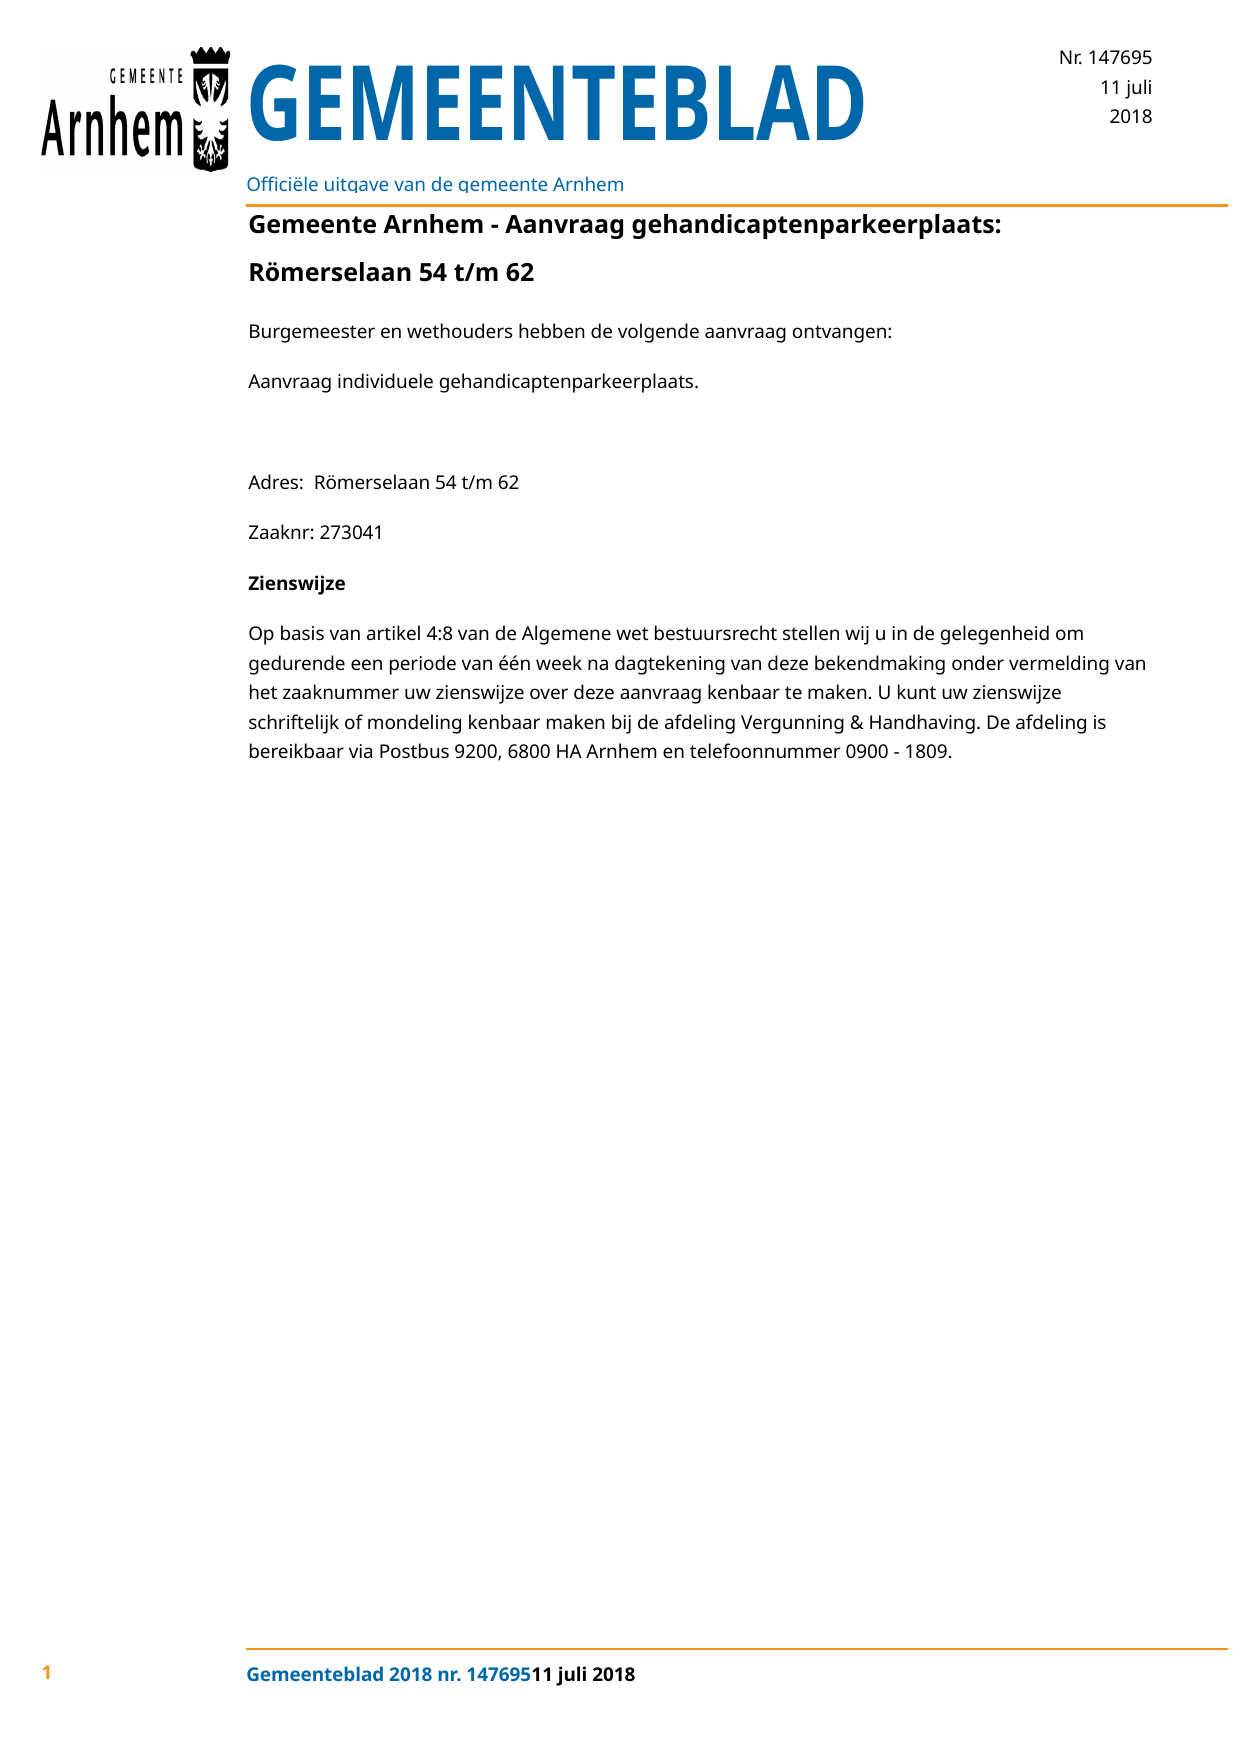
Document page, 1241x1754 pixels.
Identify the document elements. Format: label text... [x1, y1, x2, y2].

picture [41, 47, 231, 172]
text Gemeente Arnhem - Aanvraag gehandicaptenparkeerplaats: Römerselaan 54 t/m 62 [248, 207, 1152, 288]
text Op basis van artikel 4:8 van de Algemene wet bestuursrecht stellen wij u in de gelegenheid om gedurende een periode van één week na dagtekening van deze bekendmaking onder vermelding van het zaaknummer uw zienswijze over deze aanvraag kenbaar te maken. U kunt uw zienswijze schriftelijk of mondeling kenbaar maken bij de afdeling Vergunning & Handhaving. De afdeling is bereikbaar via Postbus 9200, 6800 HA Arnhem en telefoonnummer 0900 - 1809. [248, 620, 1152, 764]
text Zienswijze [248, 570, 1152, 596]
text Adres: Römerselaan 54 t/m 62 [248, 469, 1152, 495]
text Aanvraag individuele gehandicaptenparkeerplaats. [248, 368, 1152, 394]
text Zaaknr: 273041 [248, 519, 1152, 545]
text Burgemeester en wethouders hebben de volgende aanvraag ontvangen: [248, 318, 1152, 344]
